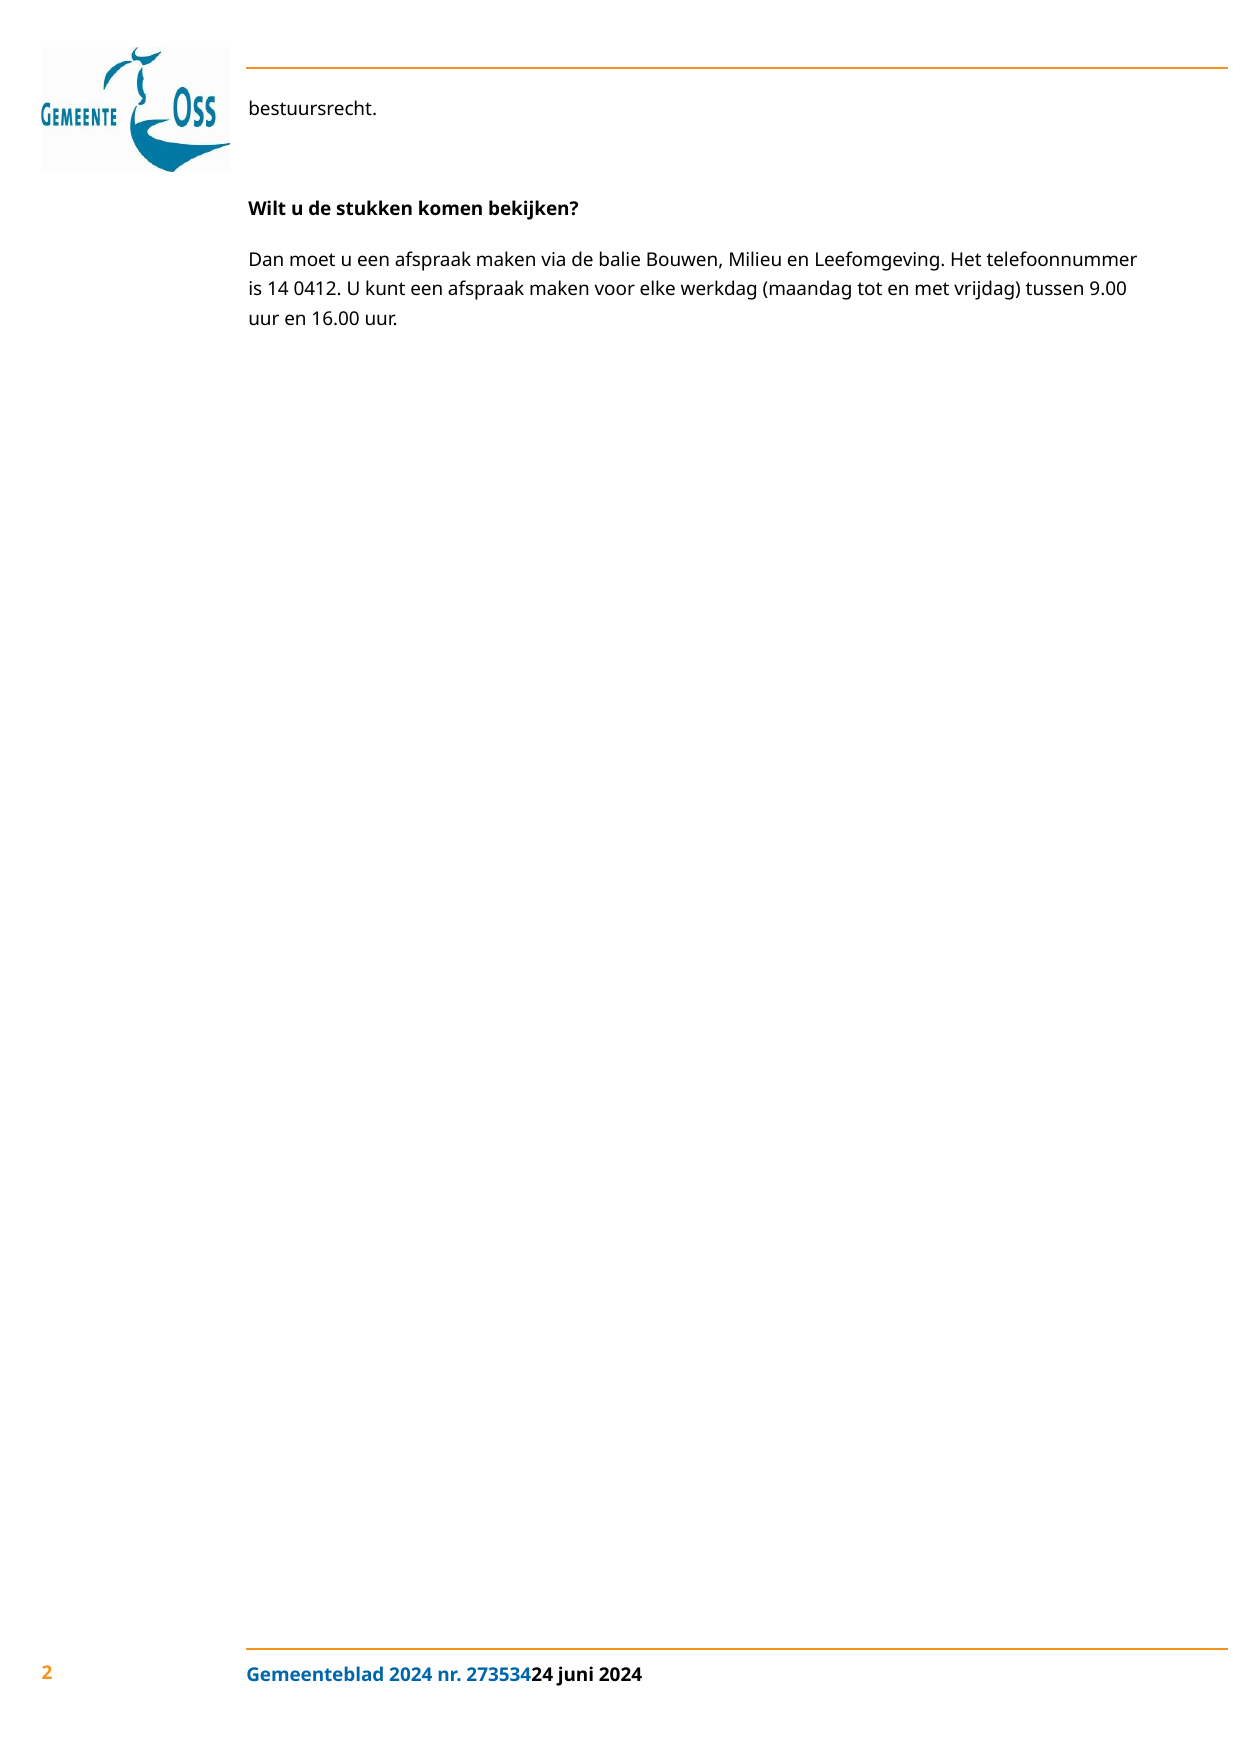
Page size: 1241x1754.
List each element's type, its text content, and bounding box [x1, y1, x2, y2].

text bestuursrecht. [248, 95, 1152, 121]
picture [41, 47, 231, 172]
text Dan moet u een afspraak maken via de balie Bouwen, Milieu en Leefomgeving. Het telefoonnummer is 14 0412. U kunt een afspraak maken voor elke werkdag (maandag tot en met vrijdag) tussen 9.00 uur en 16.00 uur. [248, 246, 1152, 331]
text Wilt u de stukken komen bekijken? [248, 196, 1152, 221]
